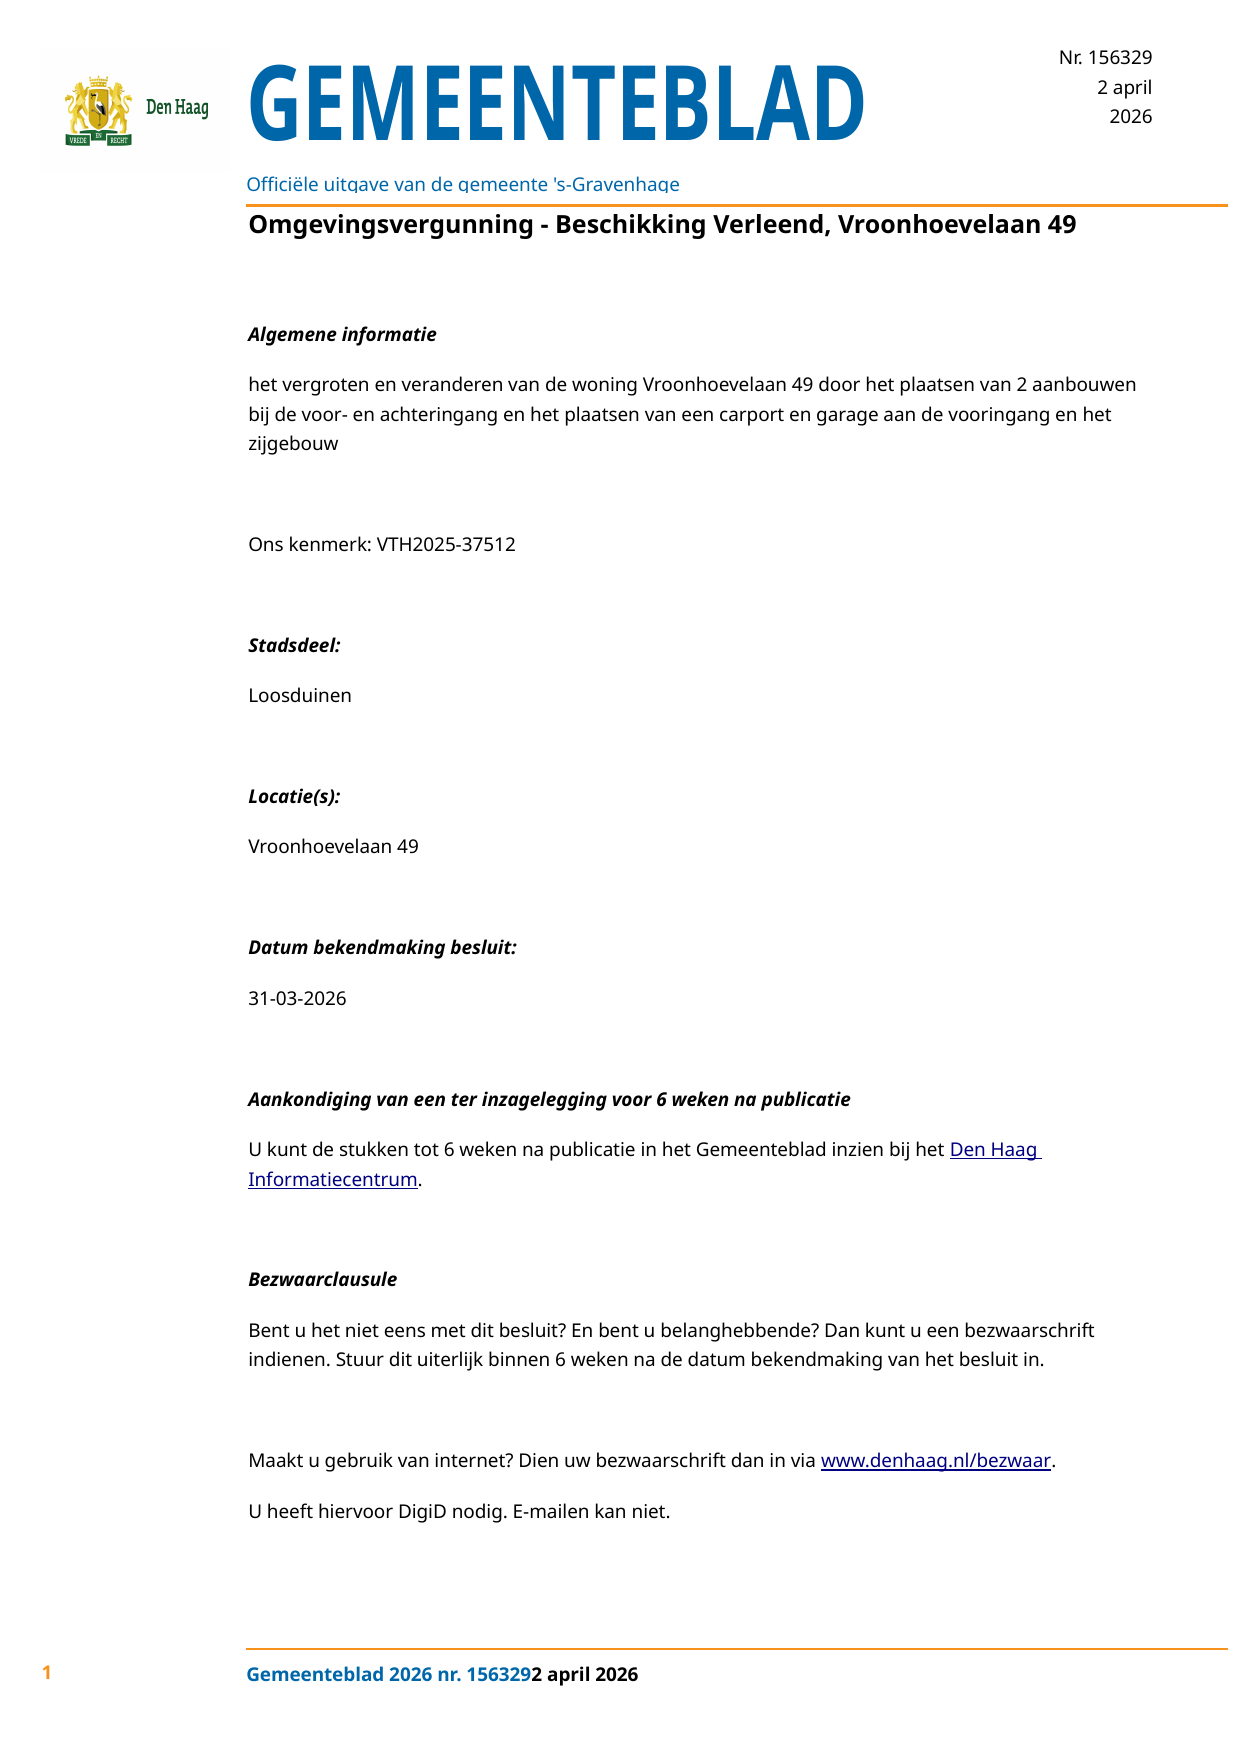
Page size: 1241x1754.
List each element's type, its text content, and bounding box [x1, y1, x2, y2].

text U kunt de stukken tot 6 weken na publicatie in het Gemeenteblad inzien bij het Den Haag Informatiecentrum. [248, 1136, 1152, 1191]
text Aankondiging van een ter inzagelegging voor 6 weken na publicatie [248, 1086, 1152, 1111]
text Vroonhoevelaan 49 [248, 834, 1152, 859]
text het vergroten en veranderen van de woning Vroonhoevelaan 49 door het plaatsen van 2 aanbouwen bij de voor- en achteringang en het plaatsen van een carport en garage aan de vooringang en het zijgebouw [248, 371, 1152, 456]
text Bent u het niet eens met dit besluit? En bent u belanghebbende? Dan kunt u een bezwaarschrift indienen. Stuur dit uiterlijk binnen 6 weken na de datum bekendmaking van het besluit in. [248, 1317, 1152, 1372]
picture [41, 47, 231, 172]
text Bezwaarclausule [248, 1267, 1152, 1292]
text U heeft hiervoor DigiD nodig. E-mailen kan niet. [248, 1498, 1152, 1523]
text Omgevingsvergunning - Beschikking Verleend, Vroonhoevelaan 49 [248, 207, 1152, 241]
text Loosduinen [248, 682, 1152, 708]
text Algemene informatie [248, 321, 1152, 346]
text Stadsdeel: [248, 632, 1152, 658]
text Locatie(s): [248, 783, 1152, 809]
text Datum bekendmaking besluit: [248, 934, 1152, 960]
text Ons kenmerk: VTH2025-37512 [248, 531, 1152, 557]
text Maakt u gebruik van internet? Dien uw bezwaarschrift dan in via www.denhaag.nl/bezwaar. [248, 1447, 1152, 1473]
text 31-03-2026 [248, 985, 1152, 1011]
